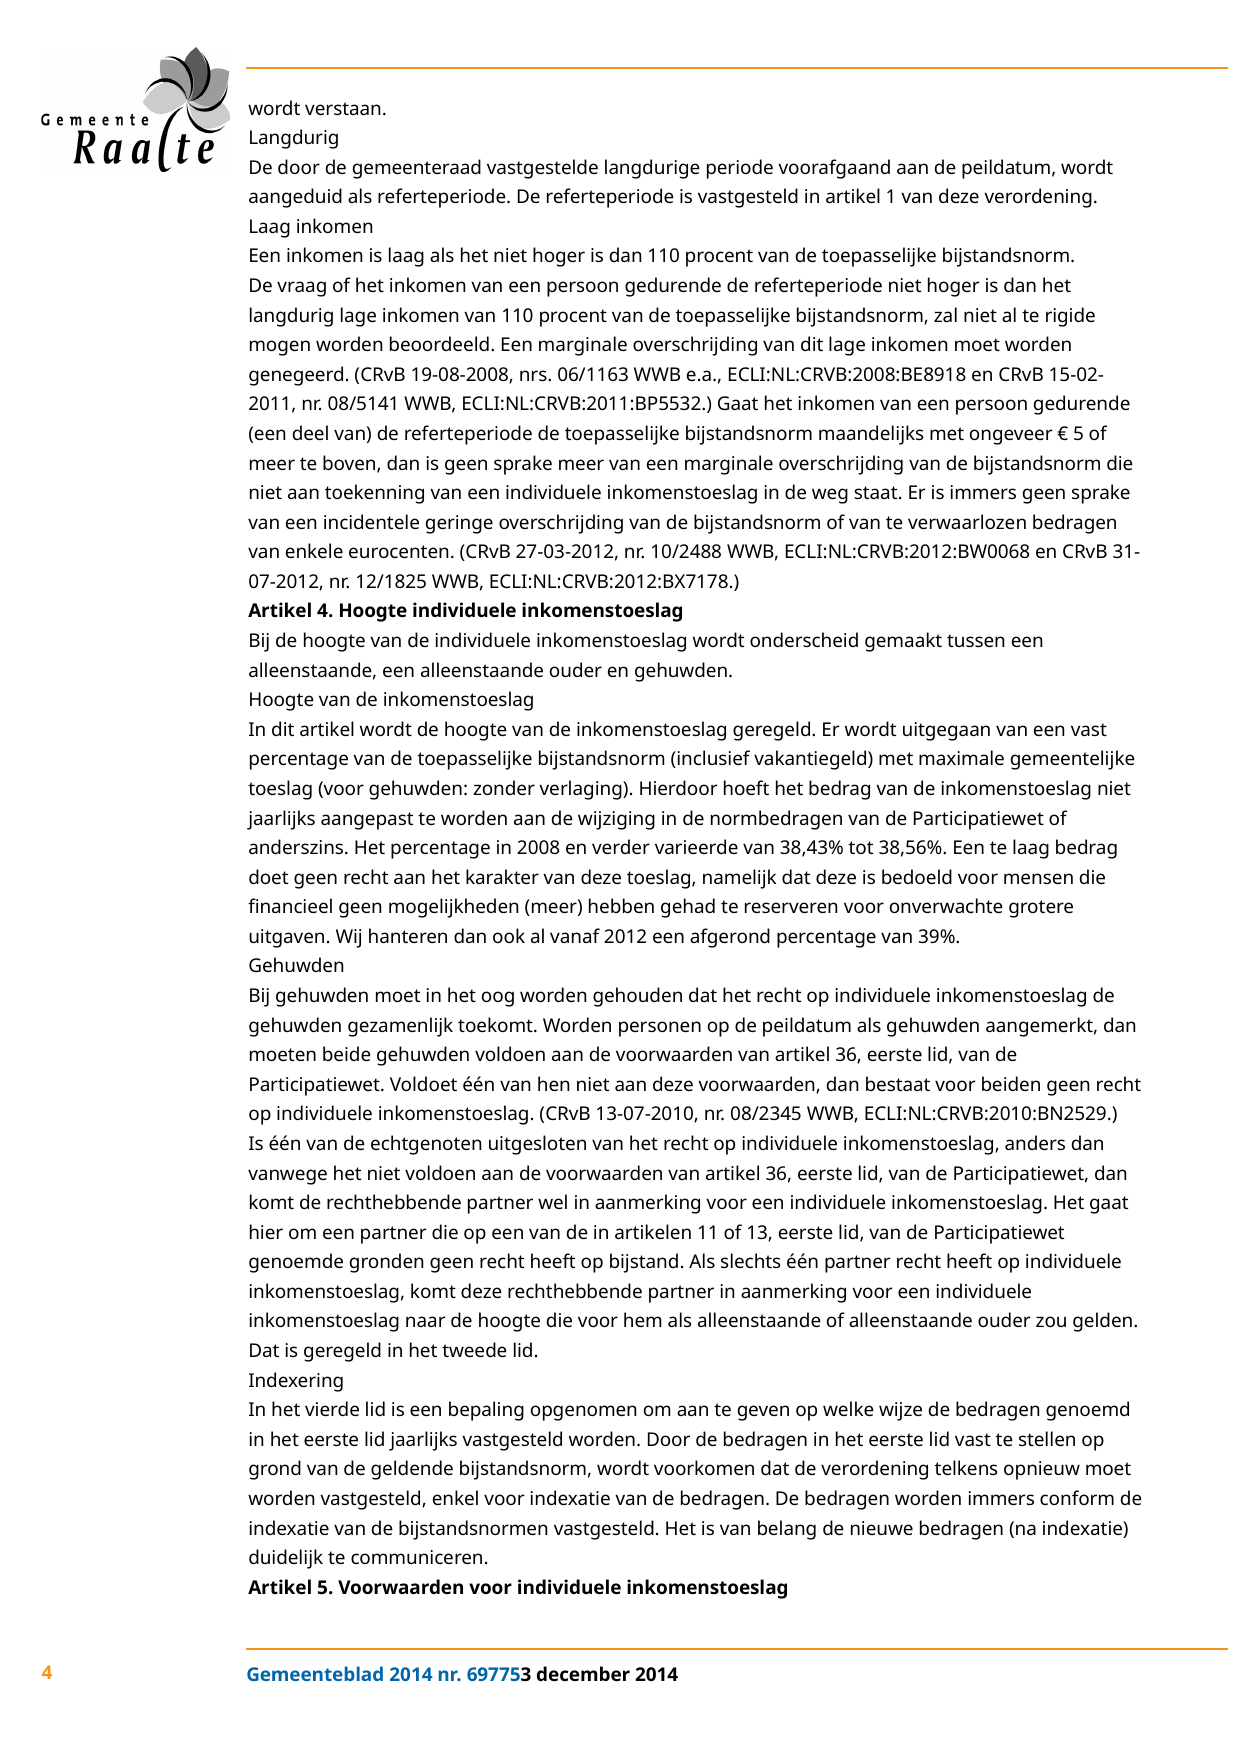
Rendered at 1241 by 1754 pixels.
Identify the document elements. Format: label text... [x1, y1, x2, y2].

text De door de gemeenteraad vastgestelde langdurige periode voorafgaand aan de peildatum, wordt aangeduid als referteperiode. De referteperiode is vastgesteld in artikel 1 van deze verordening. [248, 154, 1152, 209]
text Langdurig [248, 124, 1152, 150]
text Bij de hoogte van de individuele inkomenstoeslag wordt onderscheid gemaakt tussen een alleenstaande, een alleenstaande ouder en gehuwden. [248, 627, 1152, 683]
text De vraag of het inkomen van een persoon gedurende de referteperiode niet hoger is dan het langdurig lage inkomen van 110 procent van de toepasselijke bijstandsnorm, zal niet al te rigide mogen worden beoordeeld. Een marginale overschrijding van dit lage inkomen moet worden genegeerd. (CRvB 19-08-2008, nrs. 06/1163 WWB e.a., ECLI:NL:CRVB:2008:BE8918 en CRvB 15-02-2011, nr. 08/5141 WWB, ECLI:NL:CRVB:2011:BP5532.) Gaat het inkomen van een persoon gedurende (een deel van) de referteperiode de toepasselijke bijstandsnorm maandelijks met ongeveer € 5 of meer te boven, dan is geen sprake meer van een marginale overschrijding van de bijstandsnorm die niet aan toekenning van een individuele inkomenstoeslag in de weg staat. Er is immers geen sprake van een incidentele geringe overschrijding van de bijstandsnorm of van te verwaarlozen bedragen van enkele eurocenten. (CRvB 27-03-2012, nr. 10/2488 WWB, ECLI:NL:CRVB:2012:BW0068 en CRvB 31-07-2012, nr. 12/1825 WWB, ECLI:NL:CRVB:2012:BX7178.) [248, 272, 1152, 594]
text Bij gehuwden moet in het oog worden gehouden dat het recht op individuele inkomenstoeslag de gehuwden gezamenlijk toekomt. Worden personen op de peildatum als gehuwden aangemerkt, dan moeten beide gehuwden voldoen aan de voorwaarden van artikel 36, eerste lid, van de Participatiewet. Voldoet één van hen niet aan deze voorwaarden, dan bestaat voor beiden geen recht op individuele inkomenstoeslag. (CRvB 13-07-2010, nr. 08/2345 WWB, ECLI:NL:CRVB:2010:BN2529.) [248, 982, 1152, 1126]
text In dit artikel wordt de hoogte van de inkomenstoeslag geregeld. Er wordt uitgegaan van een vast percentage van de toepasselijke bijstandsnorm (inclusief vakantiegeld) met maximale gemeentelijke toeslag (voor gehuwden: zonder verlaging). Hierdoor hoeft het bedrag van de inkomenstoeslag niet jaarlijks aangepast te worden aan de wijziging in de normbedragen van de Participatiewet of anderszins. Het percentage in 2008 en verder varieerde van 38,43% tot 38,56%. Een te laag bedrag doet geen recht aan het karakter van deze toeslag, namelijk dat deze is bedoeld voor mensen die financieel geen mogelijkheden (meer) hebben gehad te reserveren voor onverwachte grotere uitgaven. Wij hanteren dan ook al vanaf 2012 een afgerond percentage van 39%. [248, 716, 1152, 949]
text In het vierde lid is een bepaling opgenomen om aan te geven op welke wijze de bedragen genoemd in het eerste lid jaarlijks vastgesteld worden. Door de bedragen in het eerste lid vast te stellen op grond van de geldende bijstandsnorm, wordt voorkomen dat de verordening telkens opnieuw moet worden vastgesteld, enkel voor indexatie van de bedragen. De bedragen worden immers conform de indexatie van de bijstandsnormen vastgesteld. Het is van belang de nieuwe bedragen (na indexatie) duidelijk te communiceren. [248, 1396, 1152, 1570]
picture [41, 47, 231, 172]
text Gehuwden [248, 953, 1152, 978]
text Is één van de echtgenoten uitgesloten van het recht op individuele inkomenstoeslag, anders dan vanwege het niet voldoen aan de voorwaarden van artikel 36, eerste lid, van de Participatiewet, dan komt de rechthebbende partner wel in aanmerking voor een individuele inkomenstoeslag. Het gaat hier om een partner die op een van de in artikelen 11 of 13, eerste lid, van de Participatiewet genoemde gronden geen recht heeft op bijstand. Als slechts één partner recht heeft op individuele inkomenstoeslag, komt deze rechthebbende partner in aanmerking voor een individuele inkomenstoeslag naar de hoogte die voor hem als alleenstaande of alleenstaande ouder zou gelden. Dat is geregeld in het tweede lid. [248, 1130, 1152, 1363]
text Hoogte van de inkomenstoeslag [248, 686, 1152, 712]
text Artikel 5. Voorwaarden voor individuele inkomenstoeslag [248, 1574, 1152, 1600]
text Artikel 4. Hoogte individuele inkomenstoeslag [248, 598, 1152, 623]
text Een inkomen is laag als het niet hoger is dan 110 procent van de toepasselijke bijstandsnorm. [248, 243, 1152, 268]
text wordt verstaan. [248, 95, 1152, 121]
text Laag inkomen [248, 213, 1152, 239]
text Indexering [248, 1367, 1152, 1393]
